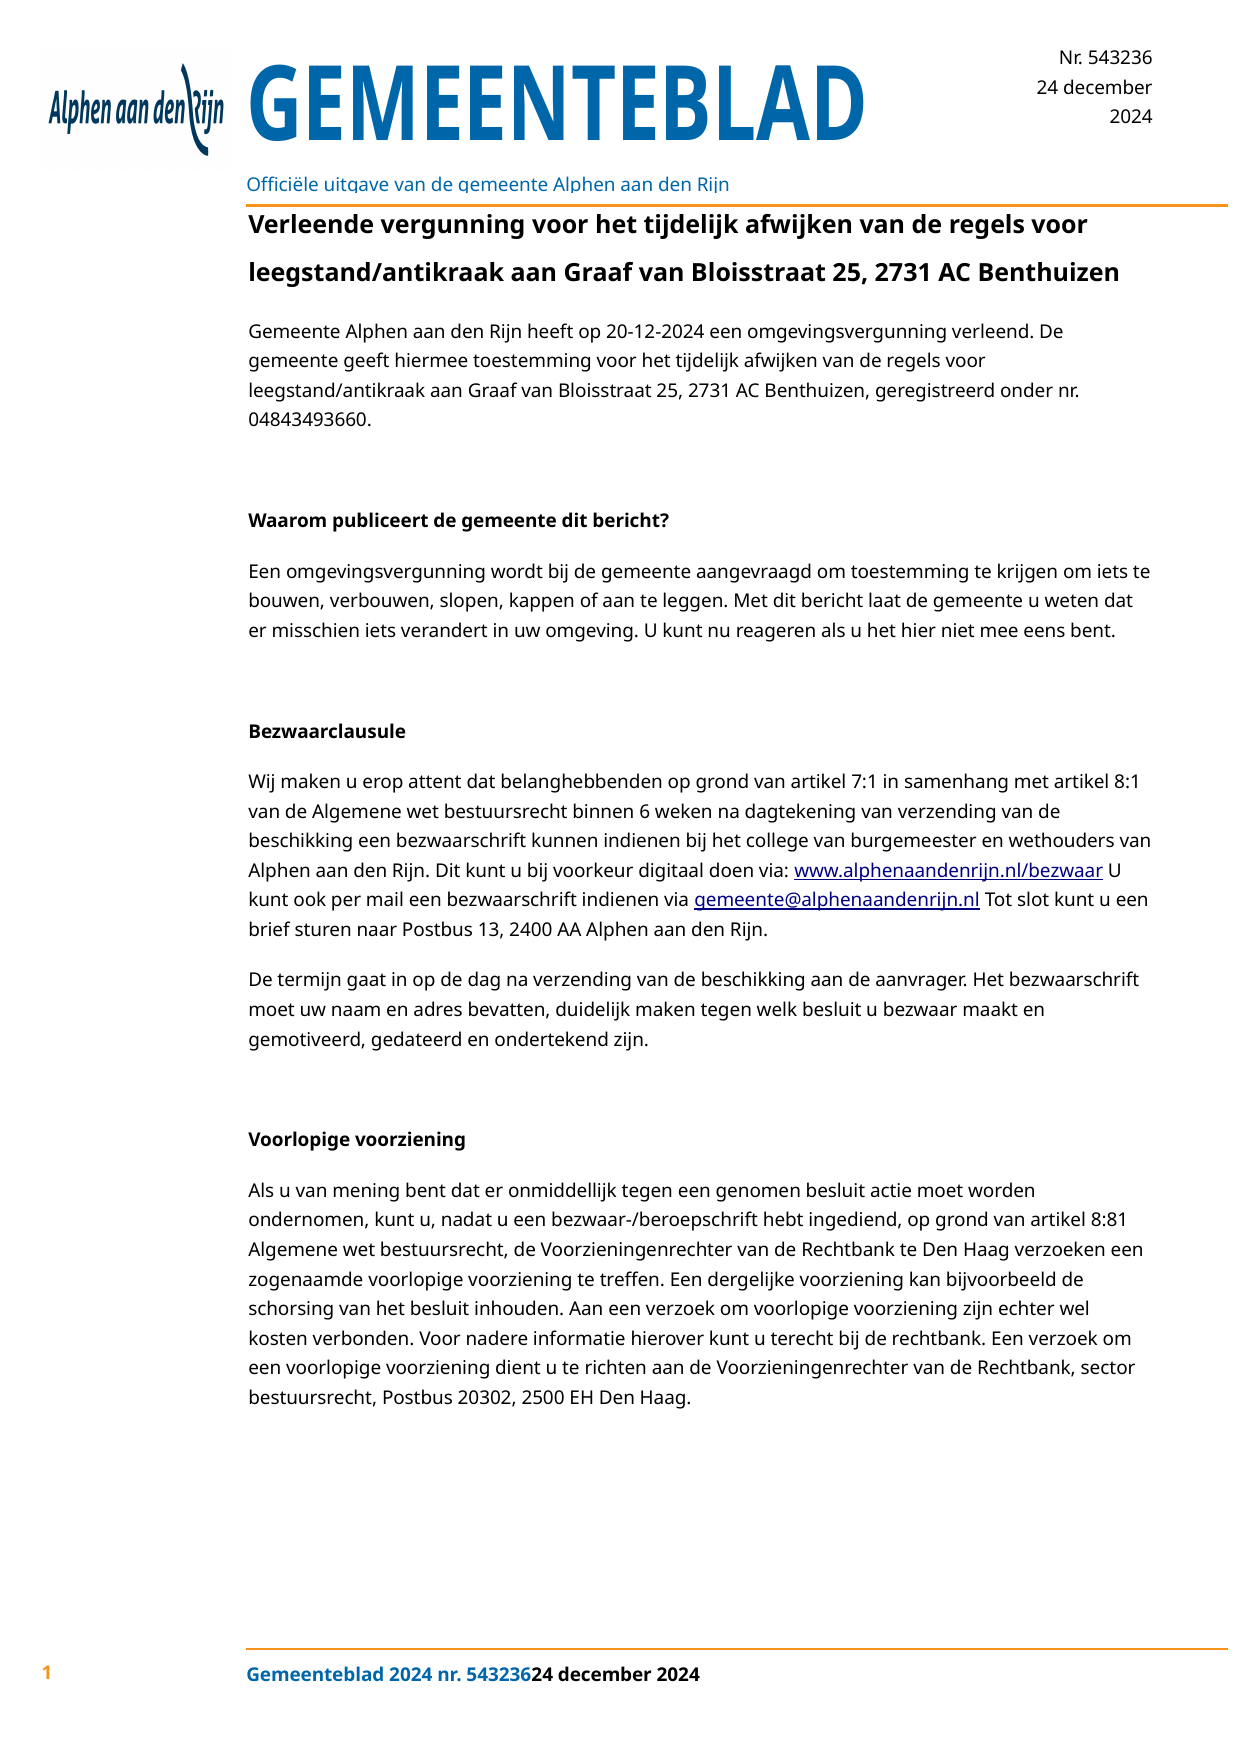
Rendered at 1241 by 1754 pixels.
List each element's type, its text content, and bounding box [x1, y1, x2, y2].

text Gemeente Alphen aan den Rijn heeft op 20-12-2024 een omgevingsvergunning verleend. De gemeente geeft hiermee toestemming voor het tijdelijk afwijken van de regels voor leegstand/antikraak aan Graaf van Bloisstraat 25, 2731 AC Benthuizen, geregistreerd onder nr. 04843493660. [248, 318, 1152, 432]
text Verleende vergunning voor het tijdelijk afwijken van de regels voor leegstand/antikraak aan Graaf van Bloisstraat 25, 2731 AC Benthuizen [248, 207, 1152, 288]
picture [41, 47, 231, 172]
text Bezwaarclausule [248, 718, 1152, 744]
text De termijn gaat in op de dag na verzending van de beschikking aan de aanvrager. Het bezwaarschrift moet uw naam en adres bevatten, duidelijk maken tegen welk besluit u bezwaar maakt en gemotiveerd, gedateerd en ondertekend zijn. [248, 967, 1152, 1052]
text Een omgevingsvergunning wordt bij de gemeente aangevraagd om toestemming te krijgen om iets te bouwen, verbouwen, slopen, kappen of aan te leggen. Met dit bericht laat de gemeente u weten dat er misschien iets verandert in uw omgeving. U kunt nu reageren als u het hier niet mee eens bent. [248, 558, 1152, 643]
text Wij maken u erop attent dat belanghebbenden op grond van artikel 7:1 in samenhang met artikel 8:1 van de Algemene wet bestuursrecht binnen 6 weken na dagtekening van verzending van de beschikking een bezwaarschrift kunnen indienen bij het college van burgemeester en wethouders van Alphen aan den Rijn. Dit kunt u bij voorkeur digitaal doen via: www.alphenaandenrijn.nl/bezwaar U kunt ook per mail een bezwaarschrift indienen via gemeente@alphenaandenrijn.nl Tot slot kunt u een brief sturen naar Postbus 13, 2400 AA Alphen aan den Rijn. [248, 768, 1152, 942]
text Als u van mening bent dat er onmiddellijk tegen een genomen besluit actie moet worden ondernomen, kunt u, nadat u een bezwaar-/beroepschrift hebt ingediend, op grond van artikel 8:81 Algemene wet bestuursrecht, de Voorzieningenrechter van de Rechtbank te Den Haag verzoeken een zogenaamde voorlopige voorziening te treffen. Een dergelijke voorziening kan bijvoorbeeld de schorsing van het besluit inhouden. Aan een verzoek om voorlopige voorziening zijn echter wel kosten verbonden. Voor nadere informatie hierover kunt u terecht bij de rechtbank. Een verzoek om een voorlopige voorziening dient u te richten aan de Voorzieningenrechter van de Rechtbank, sector bestuursrecht, Postbus 20302, 2500 EH Den Haag. [248, 1177, 1152, 1410]
text Voorlopige voorziening [248, 1127, 1152, 1152]
text Waarom publiceert de gemeente dit bericht? [248, 507, 1152, 533]
